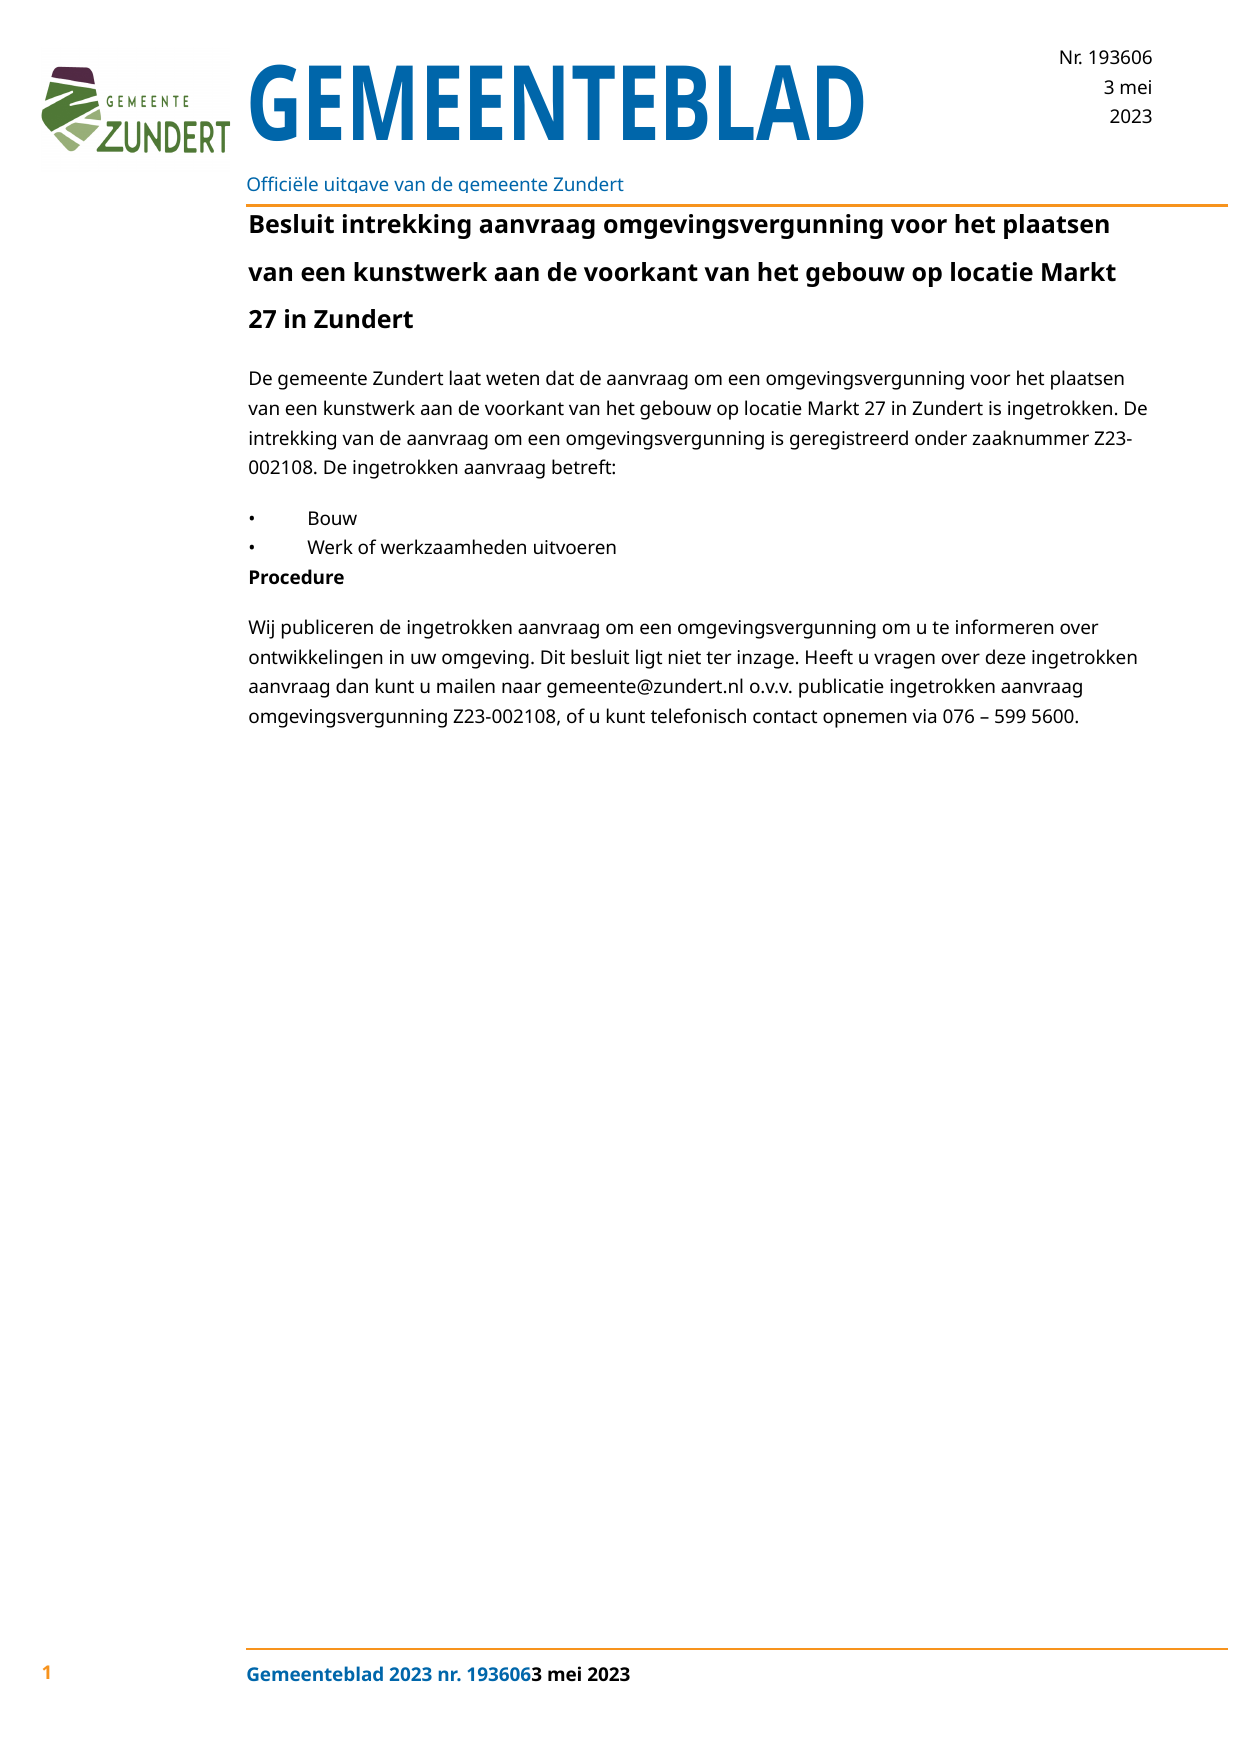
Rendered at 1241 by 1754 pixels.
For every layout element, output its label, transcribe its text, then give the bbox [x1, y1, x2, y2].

text Wij publiceren de ingetrokken aanvraag om een omgevingsvergunning om u te informeren over ontwikkelingen in uw omgeving. Dit besluit ligt niet ter inzage. Heeft u vragen over deze ingetrokken aanvraag dan kunt u mailen naar gemeente@zundert.nl o.v.v. publicatie ingetrokken aanvraag omgevingsvergunning Z23-002108, of u kunt telefonisch contact opnemen via 076 – 599 5600. [248, 614, 1152, 729]
list Werk of werkzaamheden uitvoeren [248, 534, 1152, 560]
list Bouw [248, 505, 1152, 530]
picture [41, 47, 231, 172]
text Procedure [248, 564, 1152, 589]
text Besluit intrekking aanvraag omgevingsvergunning voor het plaatsen van een kunstwerk aan de voorkant van het gebouw op locatie Markt 27 in Zundert [248, 207, 1152, 336]
text De gemeente Zundert laat weten dat de aanvraag om een omgevingsvergunning voor het plaatsen van een kunstwerk aan de voorkant van het gebouw op locatie Markt 27 in Zundert is ingetrokken. De intrekking van de aanvraag om een omgevingsvergunning is geregistreerd onder zaaknummer Z23-002108. De ingetrokken aanvraag betreft: [248, 366, 1152, 480]
